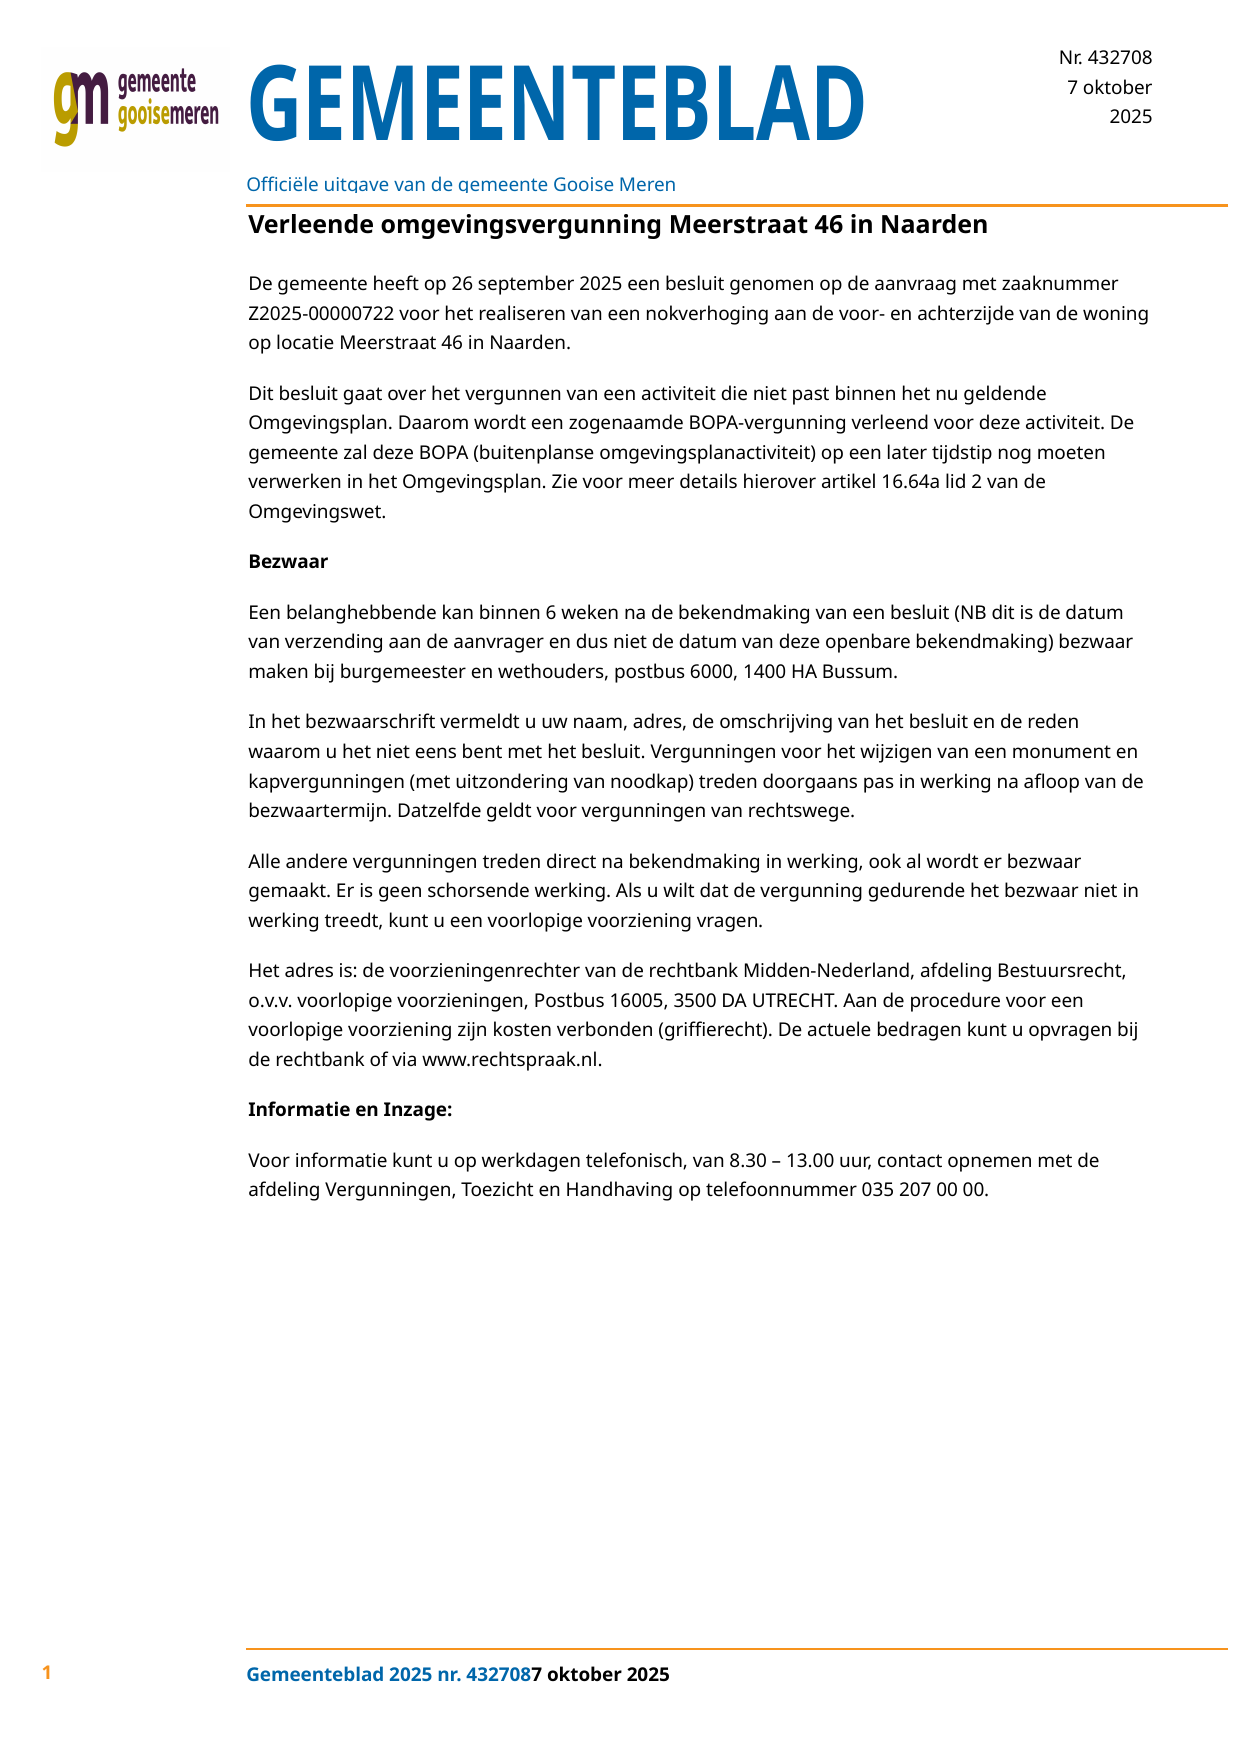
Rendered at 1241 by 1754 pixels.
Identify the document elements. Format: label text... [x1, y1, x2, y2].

text Dit besluit gaat over het vergunnen van een activiteit die niet past binnen het nu geldende Omgevingsplan. Daarom wordt een zogenaamde BOPA-vergunning verleend voor deze activiteit. De gemeente zal deze BOPA (buitenplanse omgevingsplanactiviteit) op een later tijdstip nog moeten verwerken in het Omgevingsplan. Zie voor meer details hierover artikel 16.64a lid 2 van de Omgevingswet. [248, 380, 1152, 524]
text Een belanghebbende kan binnen 6 weken na de bekendmaking van een besluit (NB dit is de datum van verzending aan de aanvrager en dus niet de datum van deze openbare bekendmaking) bezwaar maken bij burgemeester en wethouders, postbus 6000, 1400 HA Bussum. [248, 599, 1152, 684]
text Bezwaar [248, 549, 1152, 574]
text Alle andere vergunningen treden direct na bekendmaking in werking, ook al wordt er bezwaar gemaakt. Er is geen schorsende werking. Als u wilt dat de vergunning gedurende het bezwaar niet in werking treedt, kunt u een voorlopige voorziening vragen. [248, 848, 1152, 933]
text Verleende omgevingsvergunning Meerstraat 46 in Naarden [248, 207, 1152, 241]
text Het adres is: de voorzieningenrechter van de rechtbank Midden-Nederland, afdeling Bestuursrecht, o.v.v. voorlopige voorzieningen, Postbus 16005, 3500 DA UTRECHT. Aan de procedure voor een voorlopige voorziening zijn kosten verbonden (griffierecht). De actuele bedragen kunt u opvragen bij de rechtbank of via www.rechtspraak.nl. [248, 957, 1152, 1072]
picture [41, 47, 231, 172]
text Voor informatie kunt u op werkdagen telefonisch, van 8.30 – 13.00 uur, contact opnemen met de afdeling Vergunningen, Toezicht en Handhaving op telefoonnummer 035 207 00 00. [248, 1147, 1152, 1202]
text Informatie en Inzage: [248, 1097, 1152, 1122]
text In het bezwaarschrift vermeldt u uw naam, adres, de omschrijving van het besluit en de reden waarom u het niet eens bent met het besluit. Vergunningen voor het wijzigen van een monument en kapvergunningen (met uitzondering van noodkap) treden doorgaans pas in werking na afloop van de bezwaartermijn. Datzelfde geldt voor vergunningen van rechtswege. [248, 709, 1152, 823]
text De gemeente heeft op 26 september 2025 een besluit genomen op de aanvraag met zaaknummer Z2025-00000722 voor het realiseren van een nokverhoging aan de voor- en achterzijde van de woning op locatie Meerstraat 46 in Naarden. [248, 270, 1152, 355]
